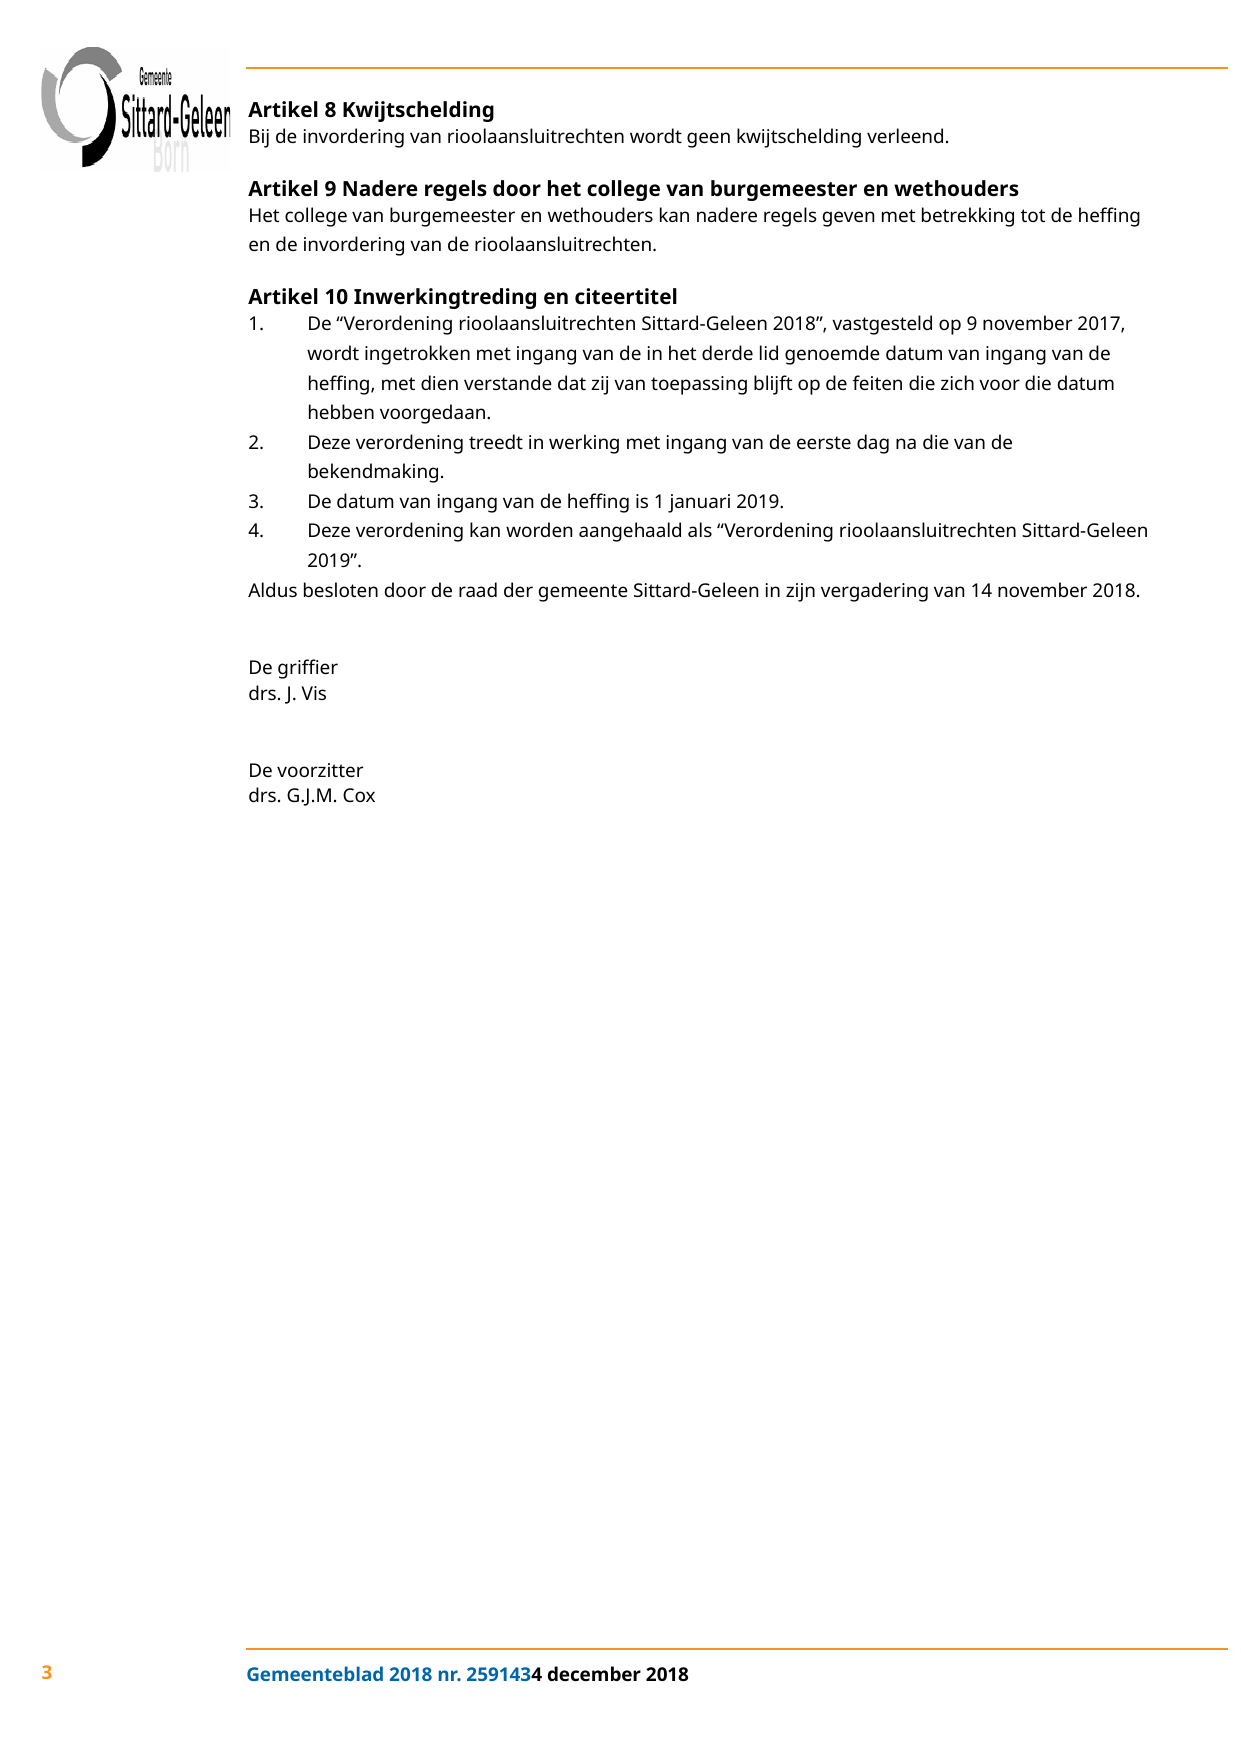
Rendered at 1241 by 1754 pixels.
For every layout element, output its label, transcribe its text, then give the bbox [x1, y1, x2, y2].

text Artikel 9 Nadere regels door het college van burgemeester en wethouders [248, 174, 1152, 202]
text Het college van burgemeester en wethouders kan nadere regels geven met betrekking tot de heffing en de invordering van de rioolaansluitrechten. [248, 202, 1152, 257]
list De “Verordening rioolaansluitrechten Sittard-Geleen 2018”, vastgesteld op 9 november 2017, wordt ingetrokken met ingang van de in het derde lid genoemde datum van ingang van de heffing, met dien verstande dat zij van toepassing blijft op de feiten die zich voor die datum hebben voorgedaan. [248, 311, 1152, 425]
list Deze verordening treedt in werking met ingang van de eerste dag na die van de bekendmaking. [248, 429, 1152, 484]
text Bij de invordering van rioolaansluitrechten wordt geen kwijtschelding verleend. [248, 123, 1152, 149]
text Artikel 8 Kwijtschelding [248, 95, 1152, 123]
text De griffier [248, 654, 1152, 680]
text drs. G.J.M. Cox [248, 783, 1152, 808]
text Artikel 10 Inwerkingtreding en citeertitel [248, 282, 1152, 311]
text De voorzitter [248, 757, 1152, 783]
list De datum van ingang van de heffing is 1 januari 2019. [248, 488, 1152, 514]
text Aldus besloten door de raad der gemeente Sittard-Geleen in zijn vergadering van 14 november 2018. [248, 577, 1152, 602]
list Deze verordening kan worden aangehaald als “Verordening rioolaansluitrechten Sittard-Geleen 2019”. [248, 518, 1152, 573]
picture [41, 47, 231, 172]
text drs. J. Vis [248, 680, 1152, 705]
